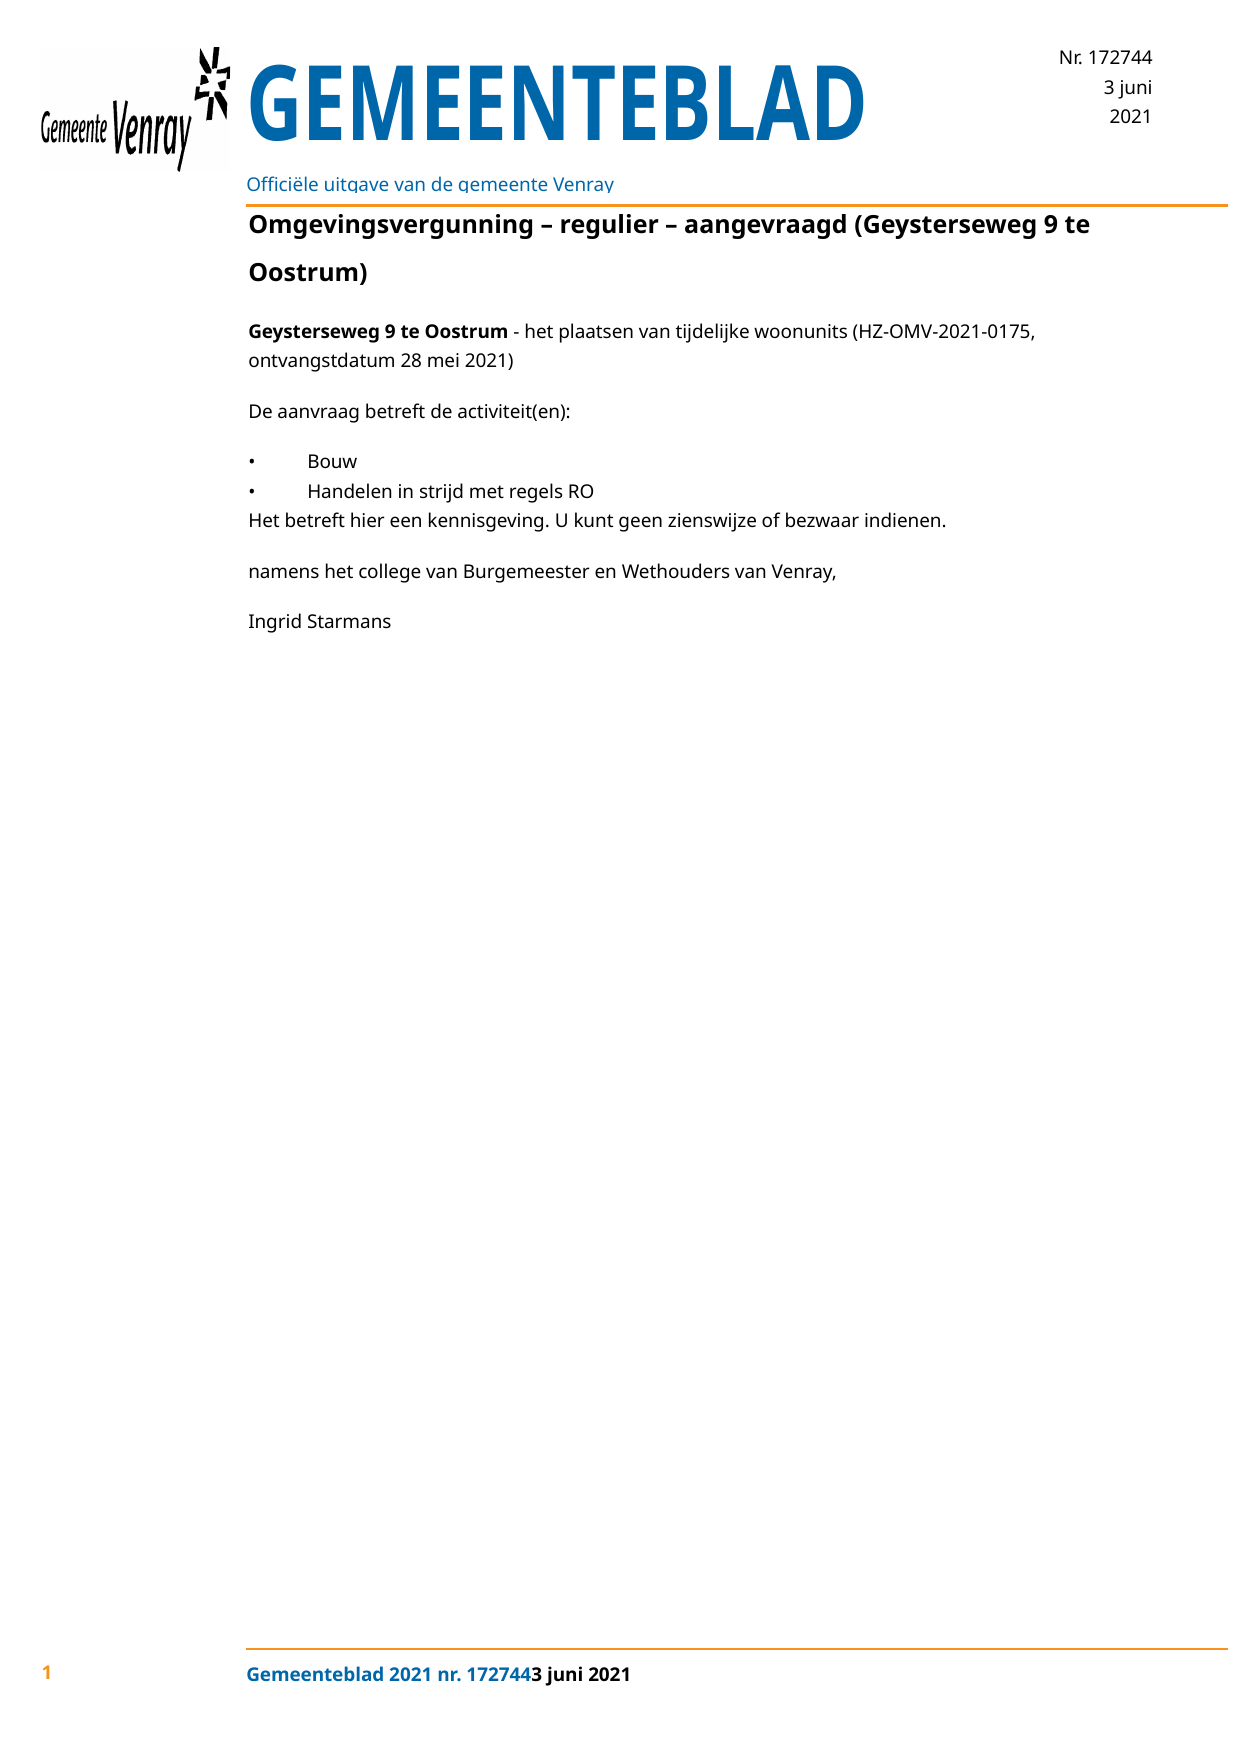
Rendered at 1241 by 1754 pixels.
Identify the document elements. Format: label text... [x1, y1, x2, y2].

picture [41, 47, 231, 172]
text namens het college van Burgemeester en Wethouders van Venray, [248, 558, 1152, 584]
text De aanvraag betreft de activiteit(en): [248, 398, 1152, 424]
text Ingrid Starmans [248, 608, 1152, 634]
list Handelen in strijd met regels RO [248, 478, 1152, 504]
text Het betreft hier een kennisgeving. U kunt geen zienswijze of bezwaar indienen. [248, 507, 1152, 533]
text Omgevingsvergunning – regulier – aangevraagd (Geysterseweg 9 te Oostrum) [248, 207, 1152, 288]
list Bouw [248, 448, 1152, 474]
text Geysterseweg 9 te Oostrum - het plaatsen van tijdelijke woonunits (HZ-OMV-2021-0175, ontvangstdatum 28 mei 2021) [248, 318, 1152, 373]
